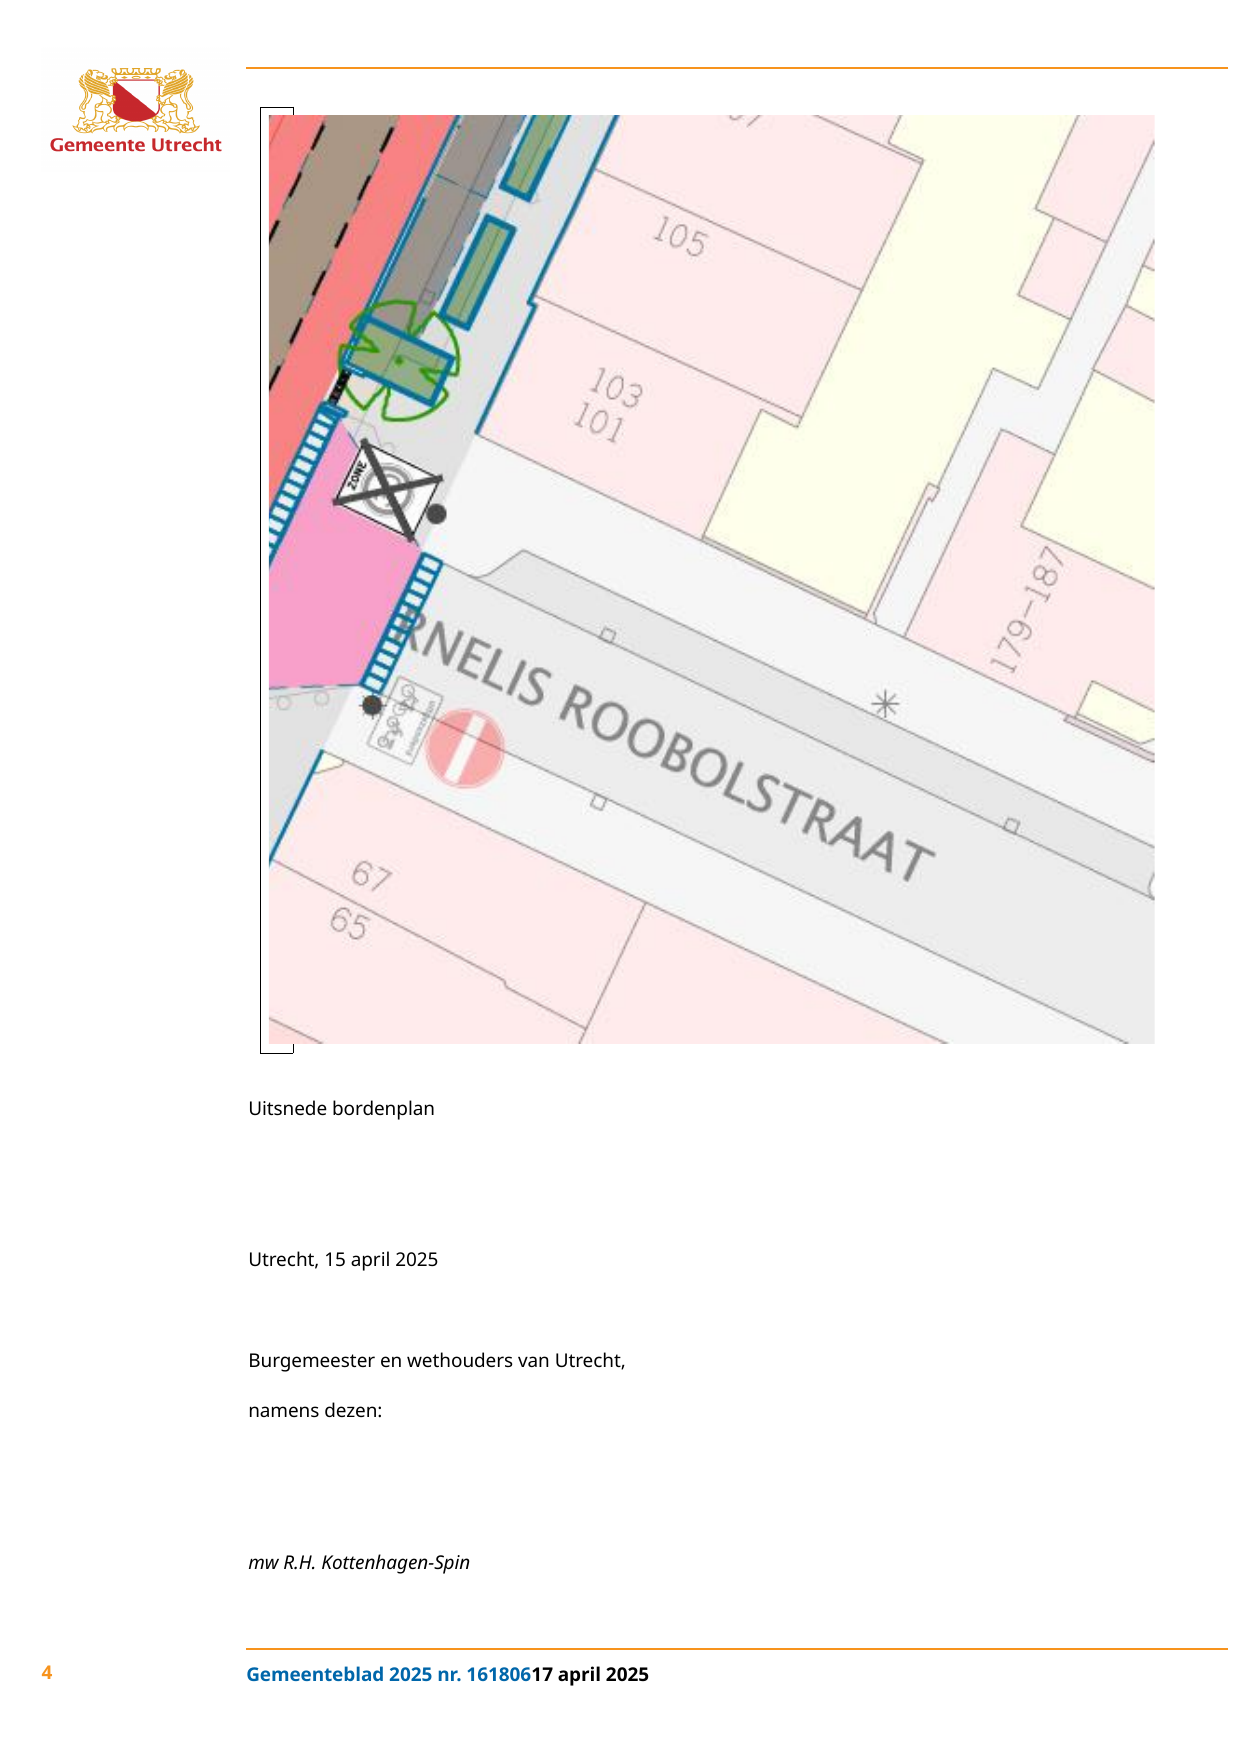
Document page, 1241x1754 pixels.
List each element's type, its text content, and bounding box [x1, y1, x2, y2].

text Utrecht, 15 april 2025 [248, 1246, 1152, 1272]
text Uitsnede bordenplan [248, 1095, 1152, 1121]
picture [268, 115, 1155, 1044]
text Burgemeester en wethouders van Utrecht, [248, 1347, 1152, 1373]
text mw R.H. Kottenhagen-Spin [248, 1549, 1152, 1574]
picture [41, 47, 231, 172]
text namens dezen: [248, 1398, 1152, 1423]
